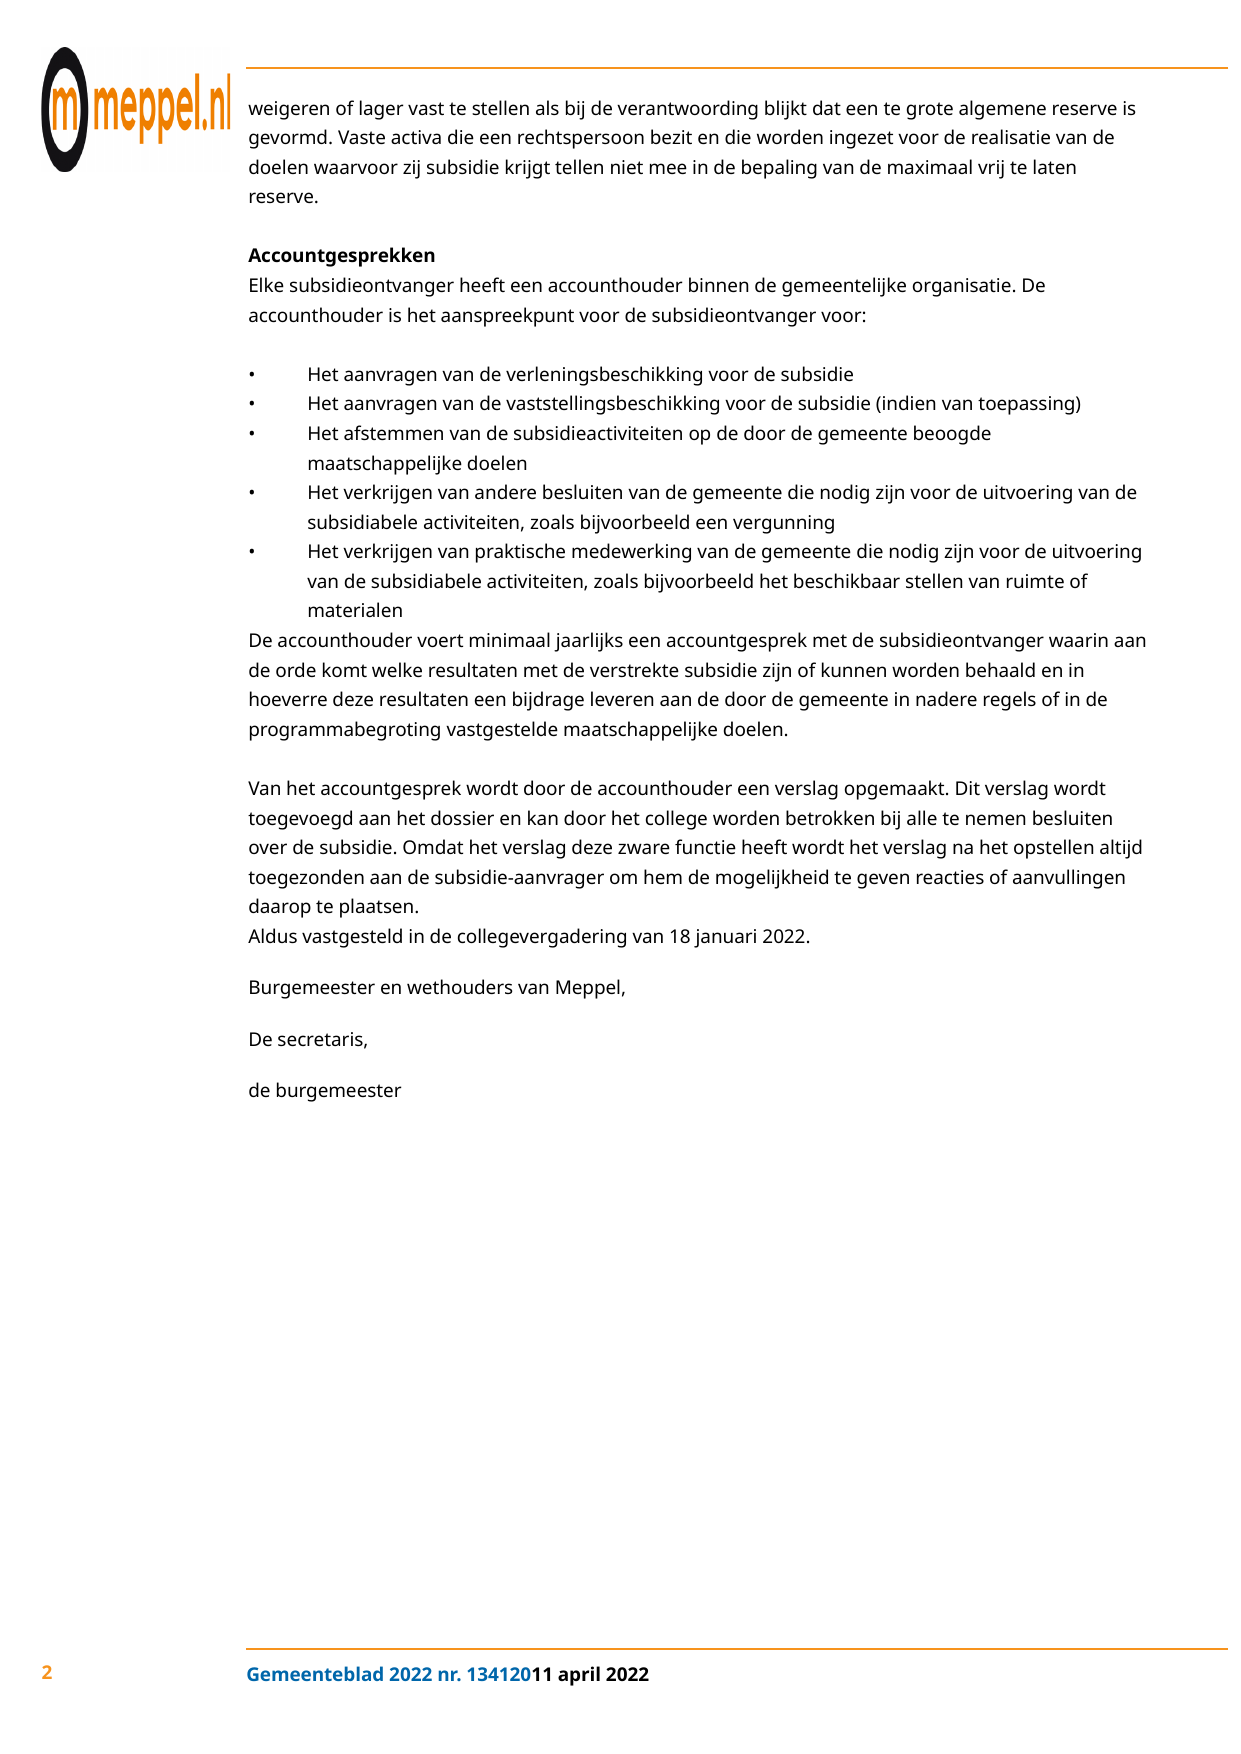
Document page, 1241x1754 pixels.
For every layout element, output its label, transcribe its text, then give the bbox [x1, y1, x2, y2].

list Het verkrijgen van praktische medewerking van de gemeente die nodig zijn voor de uitvoering van de subsidiabele activiteiten, zoals bijvoorbeeld het beschikbaar stellen van ruimte of materialen [248, 538, 1152, 623]
list Het aanvragen van de vaststellingsbeschikking voor de subsidie (indien van toepassing) [248, 391, 1152, 416]
picture [41, 47, 231, 172]
list Het afstemmen van de subsidieactiviteiten op de door de gemeente beoogde maatschappelijke doelen [248, 420, 1152, 476]
list Het verkrijgen van andere besluiten van de gemeente die nodig zijn voor de uitvoering van de subsidiabele activiteiten, zoals bijvoorbeeld een vergunning [248, 479, 1152, 535]
text De secretaris, [248, 1026, 1152, 1052]
text Elke subsidieontvanger heeft een accounthouder binnen de gemeentelijke organisatie. De accounthouder is het aanspreekpunt voor de subsidieontvanger voor: [248, 272, 1152, 328]
text Accountgesprekken [248, 243, 1152, 268]
text Van het accountgesprek wordt door de accounthouder een verslag opgemaakt. Dit verslag wordt toegevoegd aan het dossier en kan door het college worden betrokken bij alle te nemen besluiten over de subsidie. Omdat het verslag deze zware functie heeft wordt het verslag na het opstellen altijd toegezonden aan de subsidie-aanvrager om hem de mogelijkheid te geven reacties of aanvullingen daarop te plaatsen. [248, 775, 1152, 919]
list Het aanvragen van de verleningsbeschikking voor de subsidie [248, 361, 1152, 387]
text weigeren of lager vast te stellen als bij de verantwoording blijkt dat een te grote algemene reserve is gevormd. Vaste activa die een rechtspersoon bezit en die worden ingezet voor de realisatie van de doelen waarvoor zij subsidie krijgt tellen niet mee in de bepaling van de maximaal vrij te laten reserve. [248, 95, 1152, 209]
text Aldus vastgesteld in de collegevergadering van 18 januari 2022. [248, 923, 1152, 949]
text de burgemeester [248, 1077, 1152, 1103]
text Burgemeester en wethouders van Meppel, [248, 974, 1152, 1000]
text De accounthouder voert minimaal jaarlijks een accountgesprek met de subsidieontvanger waarin aan de orde komt welke resultaten met de verstrekte subsidie zijn of kunnen worden behaald en in hoeverre deze resultaten een bijdrage leveren aan de door de gemeente in nadere regels of in de programmabegroting vastgestelde maatschappelijke doelen. [248, 627, 1152, 742]
